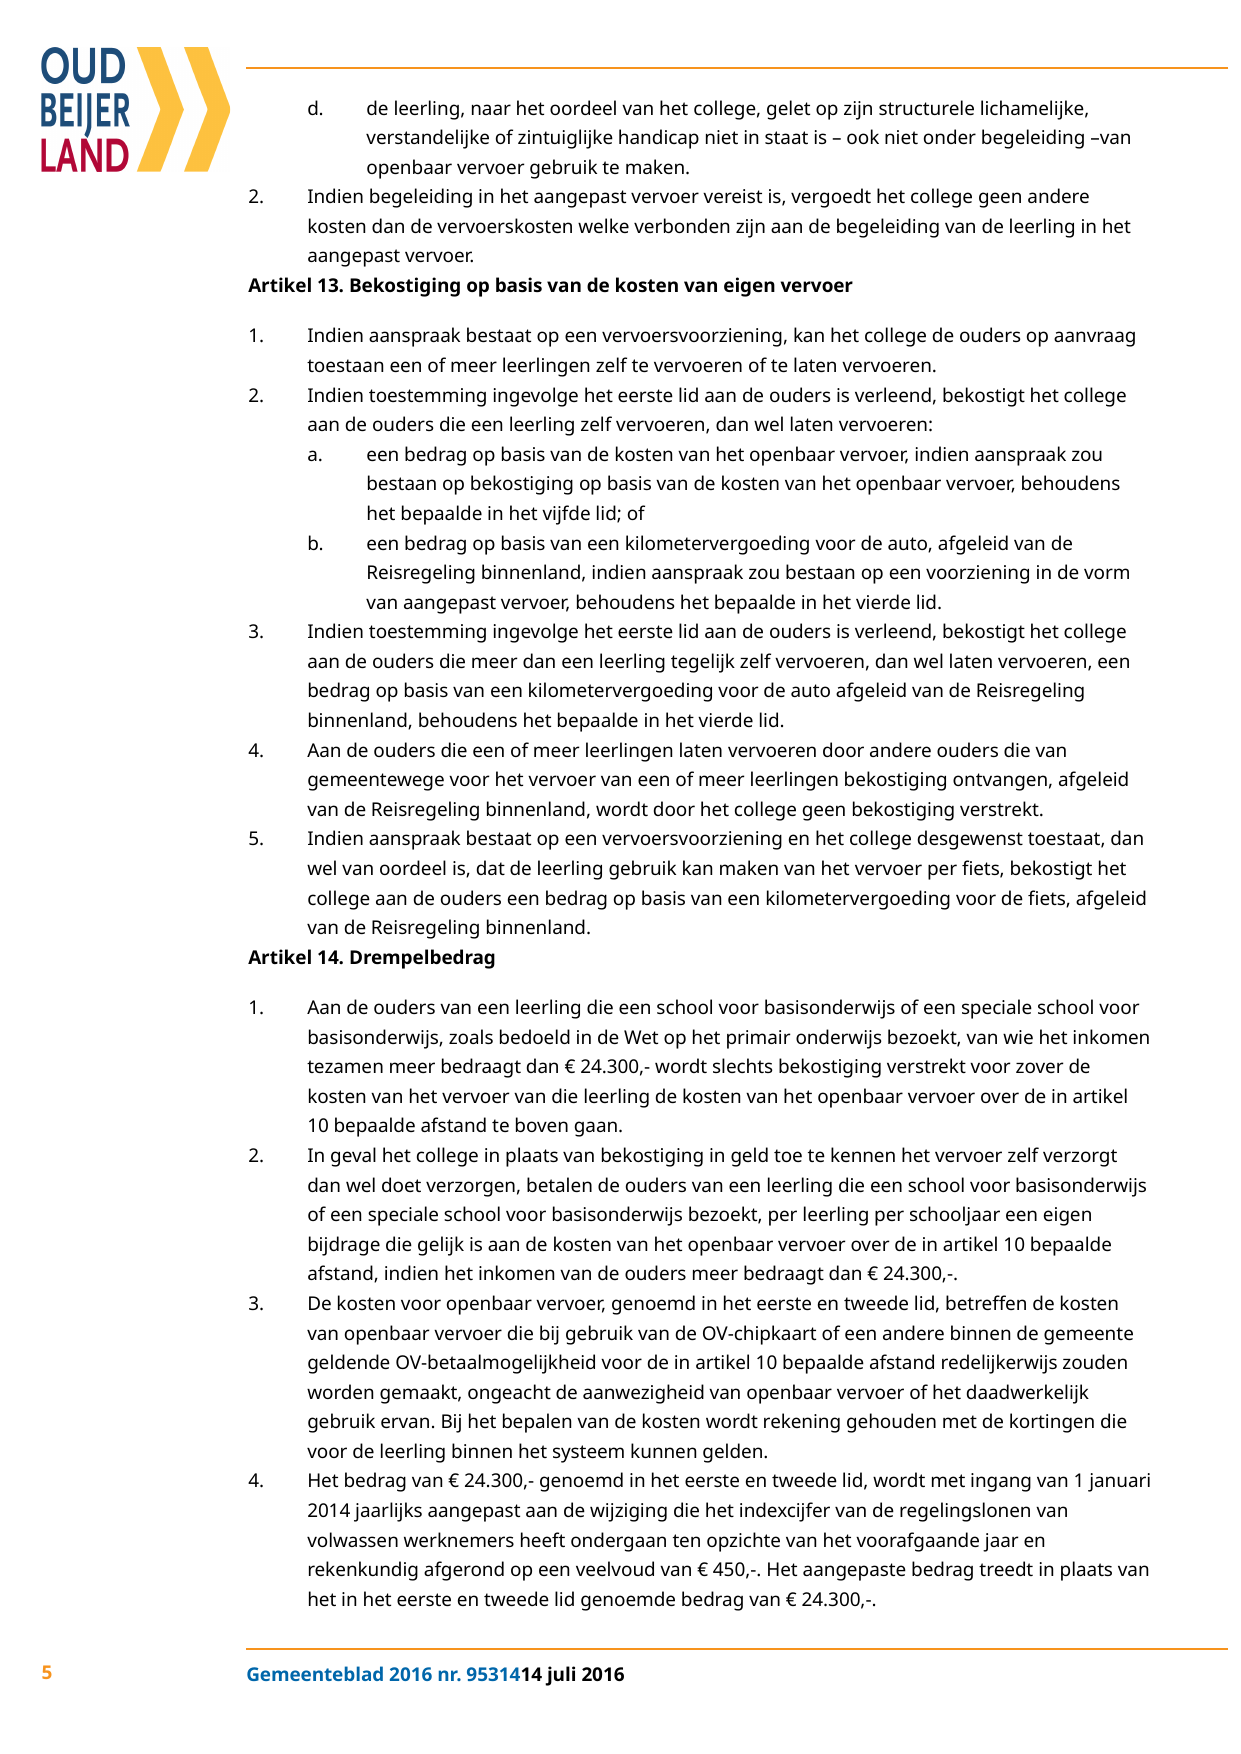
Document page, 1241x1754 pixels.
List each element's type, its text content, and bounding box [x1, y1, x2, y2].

list Indien aanspraak bestaat op een vervoersvoorziening, kan het college de ouders op aanvraag toestaan een of meer leerlingen zelf te vervoeren of te laten vervoeren. [248, 323, 1152, 378]
list Het bedrag van € 24.300,- genoemd in het eerste en tweede lid, wordt met ingang van 1 januari 2014 jaarlijks aangepast aan de wijziging die het indexcijfer van de regelingslonen van volwassen werknemers heeft ondergaan ten opzichte van het voorafgaande jaar en rekenkundig afgerond op een veelvoud van € 450,-. Het aangepaste bedrag treedt in plaats van het in het eerste en tweede lid genoemde bedrag van € 24.300,-. [248, 1468, 1152, 1612]
list De kosten voor openbaar vervoer, genoemd in het eerste en tweede lid, betreffen de kosten van openbaar vervoer die bij gebruik van de OV-chipkaart of een andere binnen de gemeente geldende OV-betaalmogelijkheid voor de in artikel 10 bepaalde afstand redelijkerwijs zouden worden gemaakt, ongeacht de aanwezigheid van openbaar vervoer of het daadwerkelijk gebruik ervan. Bij het bepalen van de kosten wordt rekening gehouden met de kortingen die voor de leerling binnen het systeem kunnen gelden. [248, 1290, 1152, 1464]
list Aan de ouders van een leerling die een school voor basisonderwijs of een speciale school voor basisonderwijs, zoals bedoeld in de Wet op het primair onderwijs bezoekt, van wie het inkomen tezamen meer bedraagt dan € 24.300,- wordt slechts bekostiging verstrekt voor zover de kosten van het vervoer van die leerling de kosten van het openbaar vervoer over de in artikel 10 bepaalde afstand te boven gaan. [248, 994, 1152, 1138]
list een bedrag op basis van een kilometervergoeding voor de auto, afgeleid van de Reisregeling binnenland, indien aanspraak zou bestaan op een voorziening in de vorm van aangepast vervoer, behoudens het bepaalde in het vierde lid. [307, 530, 1152, 615]
list In geval het college in plaats van bekostiging in geld toe te kennen het vervoer zelf verzorgt dan wel doet verzorgen, betalen de ouders van een leerling die een school voor basisonderwijs of een speciale school voor basisonderwijs bezoekt, per leerling per schooljaar een eigen bijdrage die gelijk is aan de kosten van het openbaar vervoer over de in artikel 10 bepaalde afstand, indien het inkomen van de ouders meer bedraagt dan € 24.300,-. [248, 1142, 1152, 1286]
list de leerling, naar het oordeel van het college, gelet op zijn structurele lichamelijke, verstandelijke of zintuiglijke handicap niet in staat is – ook niet onder begeleiding –van openbaar vervoer gebruik te maken. [307, 95, 1152, 180]
list Aan de ouders die een of meer leerlingen laten vervoeren door andere ouders die van gemeentewege voor het vervoer van een of meer leerlingen bekostiging ontvangen, afgeleid van de Reisregeling binnenland, wordt door het college geen bekostiging verstrekt. [248, 737, 1152, 822]
list Indien begeleiding in het aangepast vervoer vereist is, vergoedt het college geen andere kosten dan de vervoerskosten welke verbonden zijn aan de begeleiding van de leerling in het aangepast vervoer. [248, 183, 1152, 268]
list Indien toestemming ingevolge het eerste lid aan de ouders is verleend, bekostigt het college aan de ouders die een leerling zelf vervoeren, dan wel laten vervoeren: [248, 382, 1152, 437]
text Artikel 14. Drempelbedrag [248, 944, 1152, 970]
text Artikel 13. Bekostiging op basis van de kosten van eigen vervoer [248, 272, 1152, 298]
picture [41, 47, 231, 172]
list Indien toestemming ingevolge het eerste lid aan de ouders is verleend, bekostigt het college aan de ouders die meer dan een leerling tegelijk zelf vervoeren, dan wel laten vervoeren, een bedrag op basis van een kilometervergoeding voor de auto afgeleid van de Reisregeling binnenland, behoudens het bepaalde in het vierde lid. [248, 618, 1152, 733]
list een bedrag op basis van de kosten van het openbaar vervoer, indien aanspraak zou bestaan op bekostiging op basis van de kosten van het openbaar vervoer, behoudens het bepaalde in het vijfde lid; of [307, 441, 1152, 526]
list Indien aanspraak bestaat op een vervoersvoorziening en het college desgewenst toestaat, dan wel van oordeel is, dat de leerling gebruik kan maken van het vervoer per fiets, bekostigt het college aan de ouders een bedrag op basis van een kilometervergoeding voor de fiets, afgeleid van de Reisregeling binnenland. [248, 826, 1152, 940]
